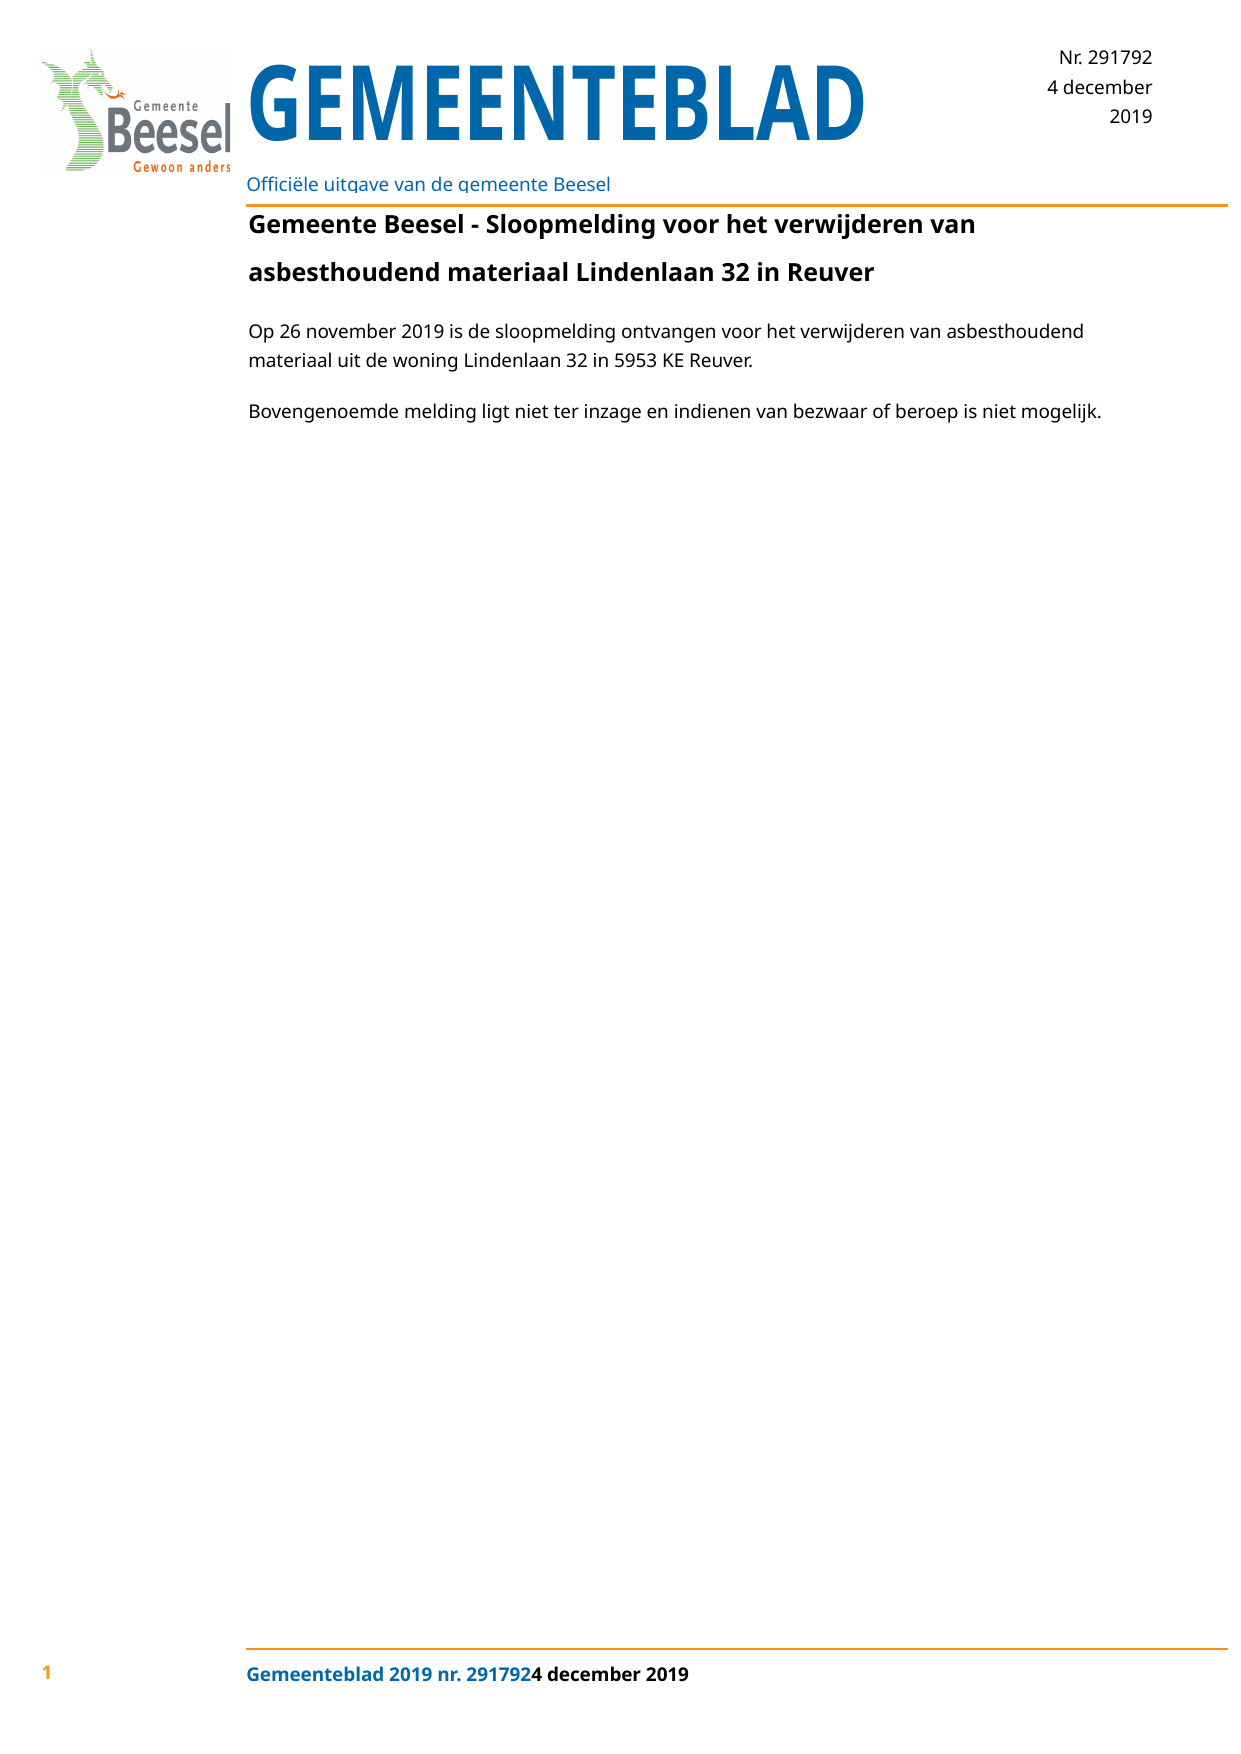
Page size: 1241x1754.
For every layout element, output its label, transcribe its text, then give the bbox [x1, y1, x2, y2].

text Gemeente Beesel - Sloopmelding voor het verwijderen van asbesthoudend materiaal Lindenlaan 32 in Reuver [248, 207, 1152, 288]
text Bovengenoemde melding ligt niet ter inzage en indienen van bezwaar of beroep is niet mogelijk. [248, 398, 1152, 424]
text Op 26 november 2019 is de sloopmelding ontvangen voor het verwijderen van asbesthoudend materiaal uit de woning Lindenlaan 32 in 5953 KE Reuver. [248, 318, 1152, 373]
picture [41, 47, 231, 172]
